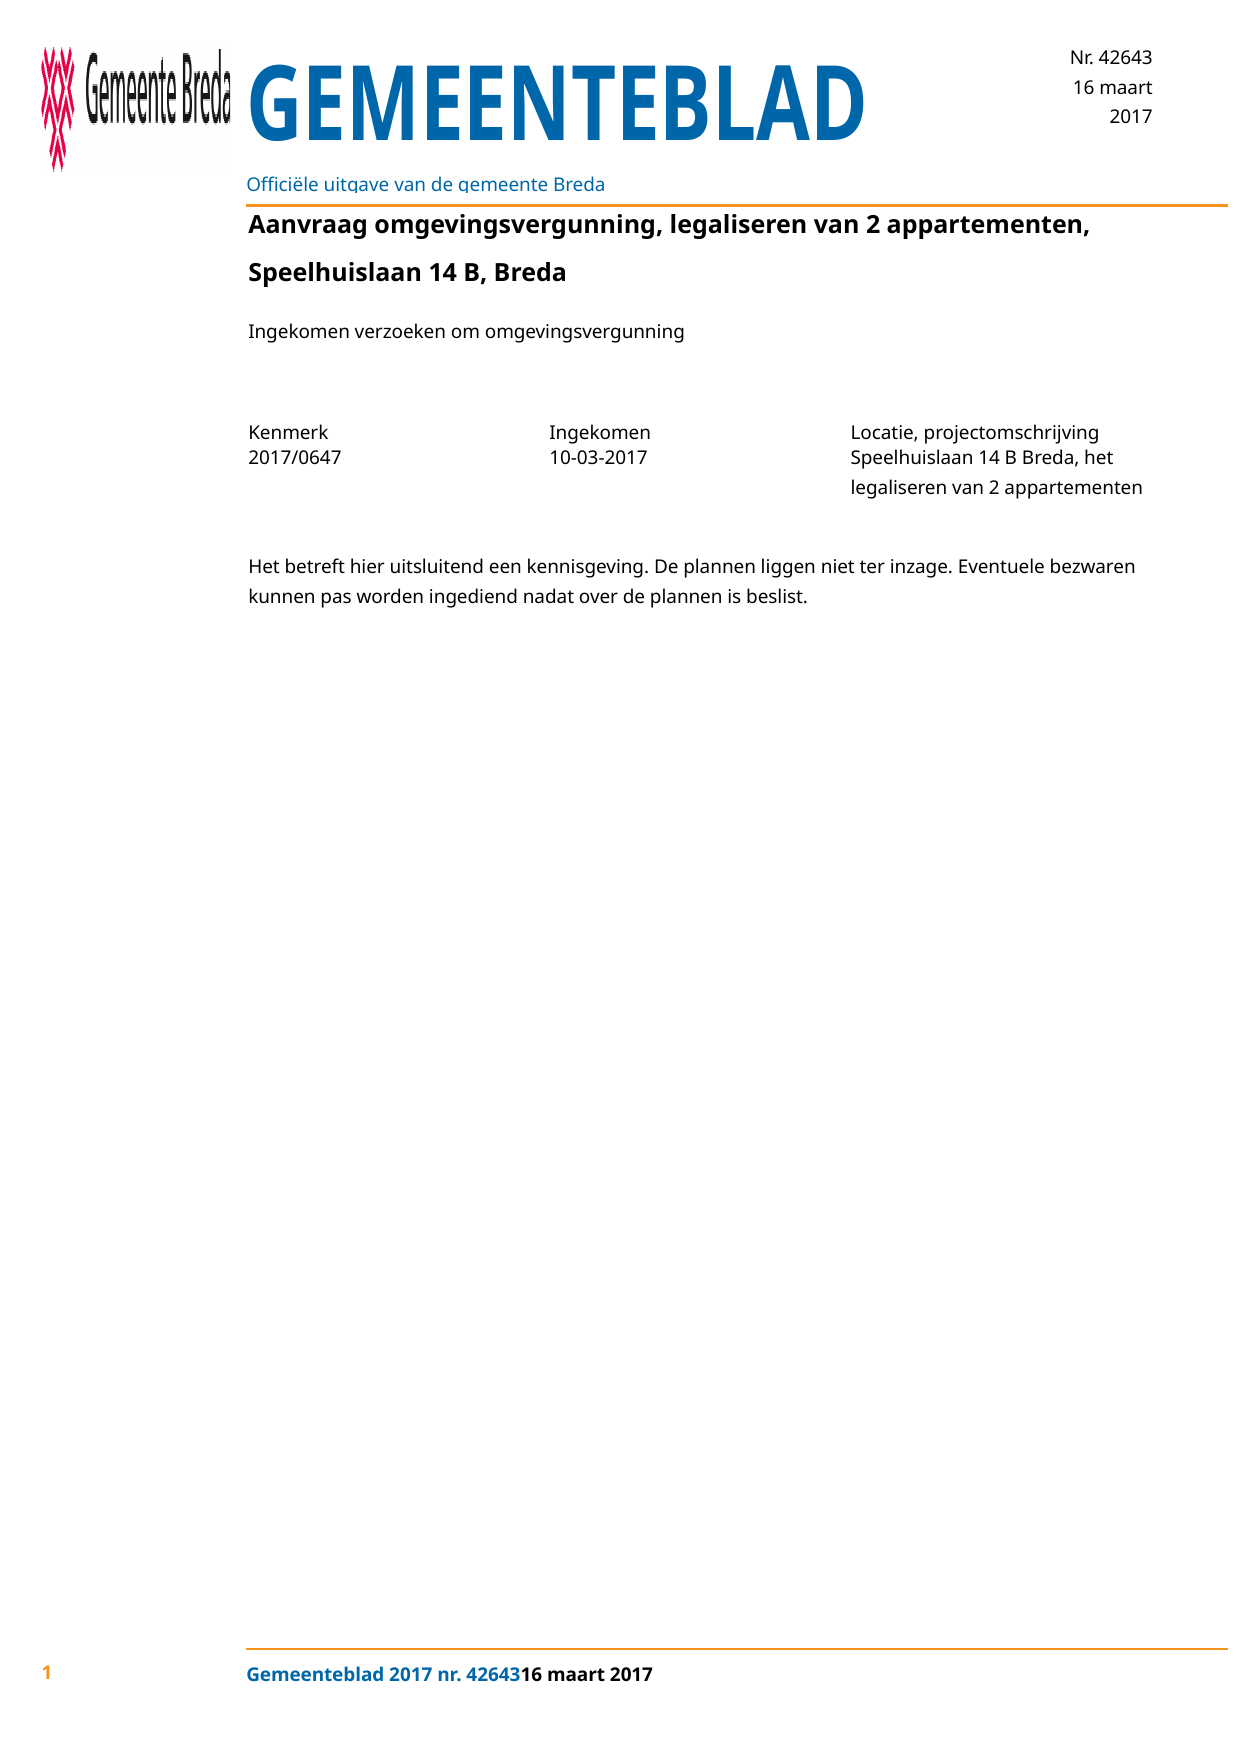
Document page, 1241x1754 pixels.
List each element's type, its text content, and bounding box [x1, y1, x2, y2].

table_header Ingekomen [549, 419, 850, 444]
table_cell Speelhuislaan 14 B Breda, het legaliseren van 2 appartementen [850, 445, 1152, 500]
text Ingekomen verzoeken om omgevingsvergunning [248, 318, 1152, 344]
table_header Locatie, projectomschrijving [850, 419, 1152, 444]
table_header Kenmerk [248, 419, 549, 444]
picture [41, 47, 231, 172]
text Aanvraag omgevingsvergunning, legaliseren van 2 appartementen, Speelhuislaan 14 B, Breda [248, 207, 1152, 288]
table_cell 2017/0647 [248, 445, 549, 500]
text Het betreft hier uitsluitend een kennisgeving. De plannen liggen niet ter inzage. Eventuele bezwaren kunnen pas worden ingediend nadat over de plannen is beslist. [248, 553, 1152, 609]
table_cell 10-03-2017 [549, 445, 850, 500]
